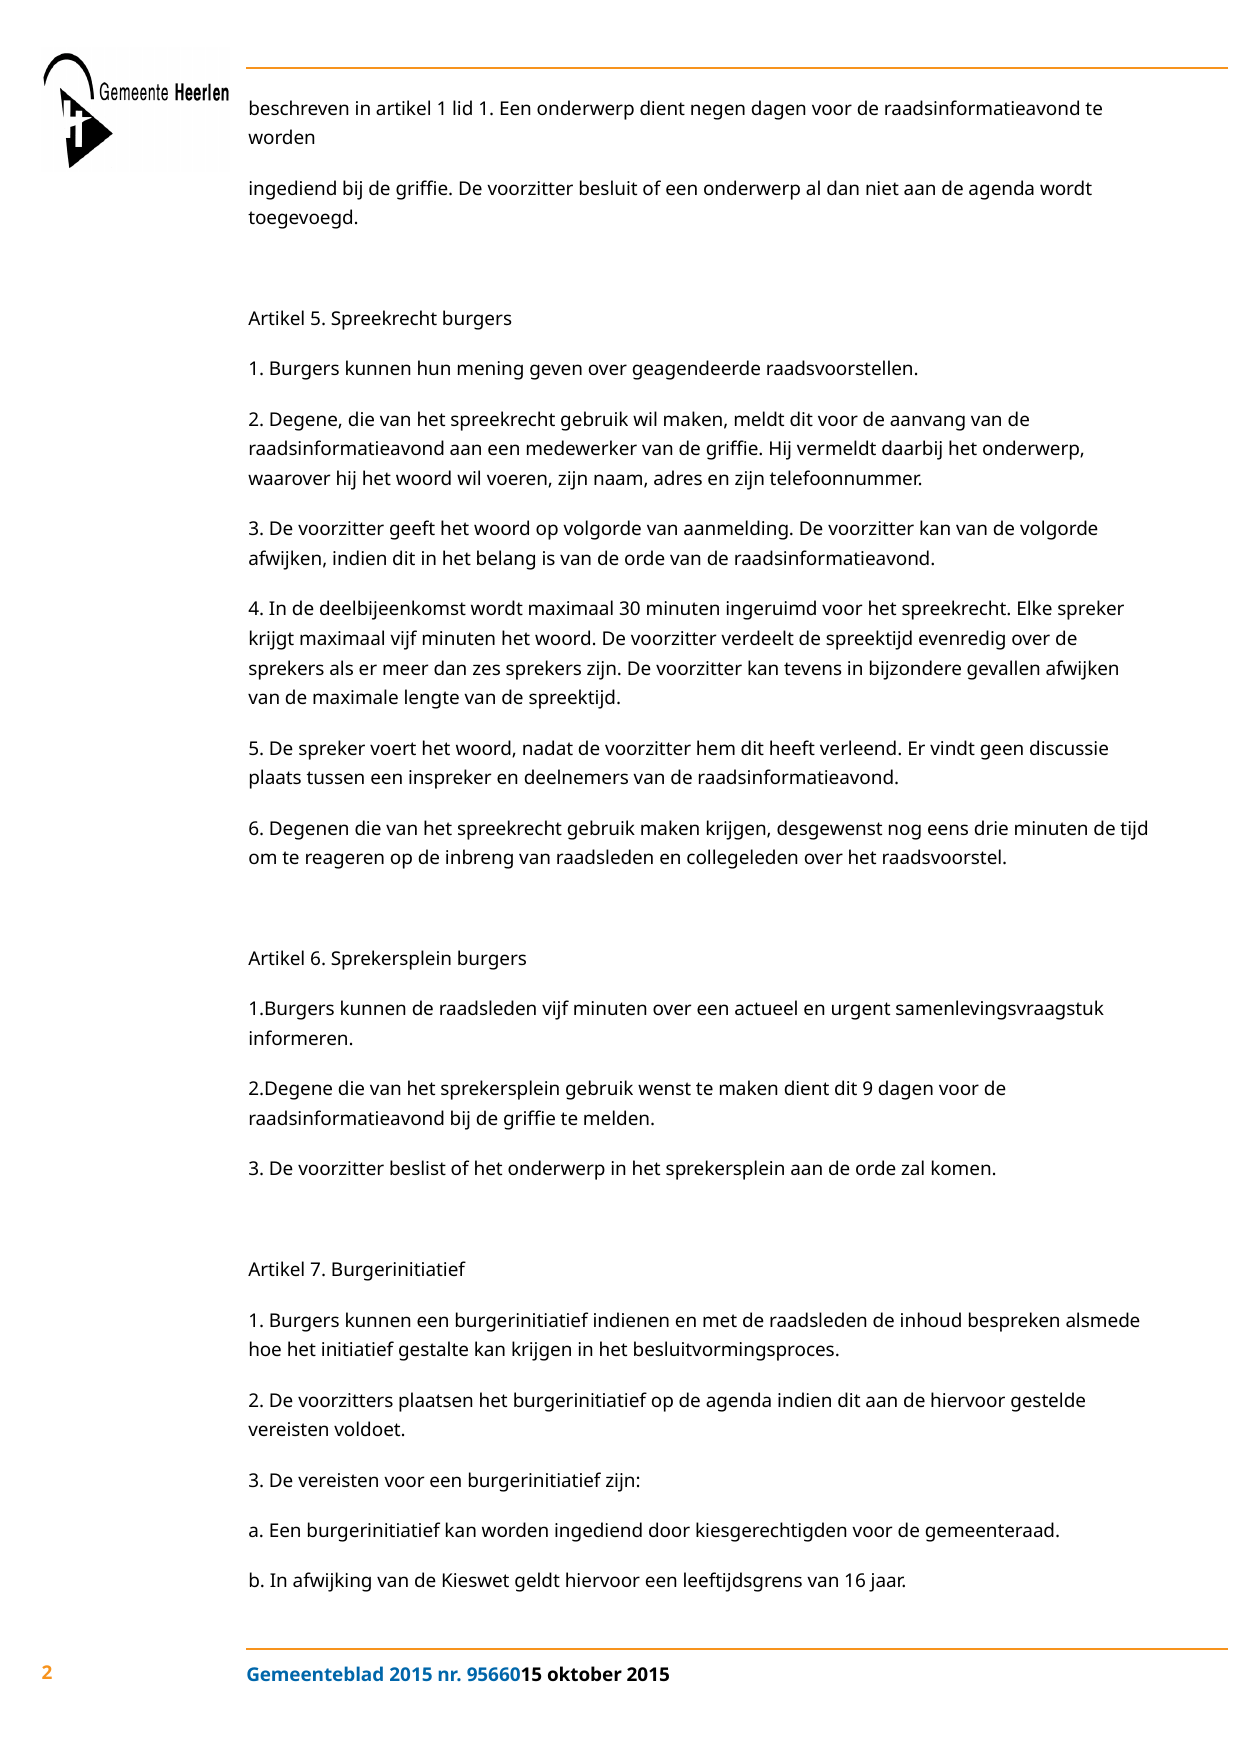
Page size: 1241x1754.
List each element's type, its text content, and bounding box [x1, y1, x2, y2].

text 3. De voorzitter geeft het woord op volgorde van aanmelding. De voorzitter kan van de volgorde afwijken, indien dit in het belang is van de orde van de raadsinformatieavond. [248, 516, 1152, 571]
text 3. De voorzitter beslist of het onderwerp in het sprekersplein aan de orde zal komen. [248, 1156, 1152, 1181]
text Artikel 7. Burgerinitiatief [248, 1256, 1152, 1282]
text 6. Degenen die van het spreekrecht gebruik maken krijgen, desgewenst nog eens drie minuten de tijd om te reageren op de inbreng van raadsleden en collegeleden over het raadsvoorstel. [248, 815, 1152, 870]
picture [41, 47, 231, 172]
text 4. In de deelbijeenkomst wordt maximaal 30 minuten ingeruimd voor het spreekrecht. Elke spreker krijgt maximaal vijf minuten het woord. De voorzitter verdeelt de spreektijd evenredig over de sprekers als er meer dan zes sprekers zijn. De voorzitter kan tevens in bijzondere gevallen afwijken van de maximale lengte van de spreektijd. [248, 596, 1152, 710]
text 2.Degene die van het sprekersplein gebruik wenst te maken dient dit 9 dagen voor de raadsinformatieavond bij de griffie te melden. [248, 1076, 1152, 1131]
text Artikel 6. Sprekersplein burgers [248, 945, 1152, 971]
text 2. De voorzitters plaatsen het burgerinitiatief op de agenda indien dit aan de hiervoor gestelde vereisten voldoet. [248, 1387, 1152, 1442]
text b. In afwijking van de Kieswet geldt hiervoor een leeftijdsgrens van 16 jaar. [248, 1568, 1152, 1593]
text 2. Degene, die van het spreekrecht gebruik wil maken, meldt dit voor de aanvang van de raadsinformatieavond aan een medewerker van de griffie. Hij vermeldt daarbij het onderwerp, waarover hij het woord wil voeren, zijn naam, adres en zijn telefoonnummer. [248, 406, 1152, 491]
text ingediend bij de griffie. De voorzitter besluit of een onderwerp al dan niet aan de agenda wordt toegevoegd. [248, 175, 1152, 230]
text beschreven in artikel 1 lid 1. Een onderwerp dient negen dagen voor de raadsinformatieavond te worden [248, 95, 1152, 150]
text 1. Burgers kunnen een burgerinitiatief indienen en met de raadsleden de inhoud bespreken alsmede hoe het initiatief gestalte kan krijgen in het besluitvormingsproces. [248, 1307, 1152, 1362]
text 5. De spreker voert het woord, nadat de voorzitter hem dit heeft verleend. Er vindt geen discussie plaats tussen een inspreker en deelnemers van de raadsinformatieavond. [248, 735, 1152, 790]
text 1.Burgers kunnen de raadsleden vijf minuten over een actueel en urgent samenlevingsvraagstuk informeren. [248, 996, 1152, 1051]
text Artikel 5. Spreekrecht burgers [248, 305, 1152, 331]
text 1. Burgers kunnen hun mening geven over geagendeerde raadsvoorstellen. [248, 356, 1152, 381]
text 3. De vereisten voor een burgerinitiatief zijn: [248, 1467, 1152, 1493]
text a. Een burgerinitiatief kan worden ingediend door kiesgerechtigden voor de gemeenteraad. [248, 1517, 1152, 1543]
